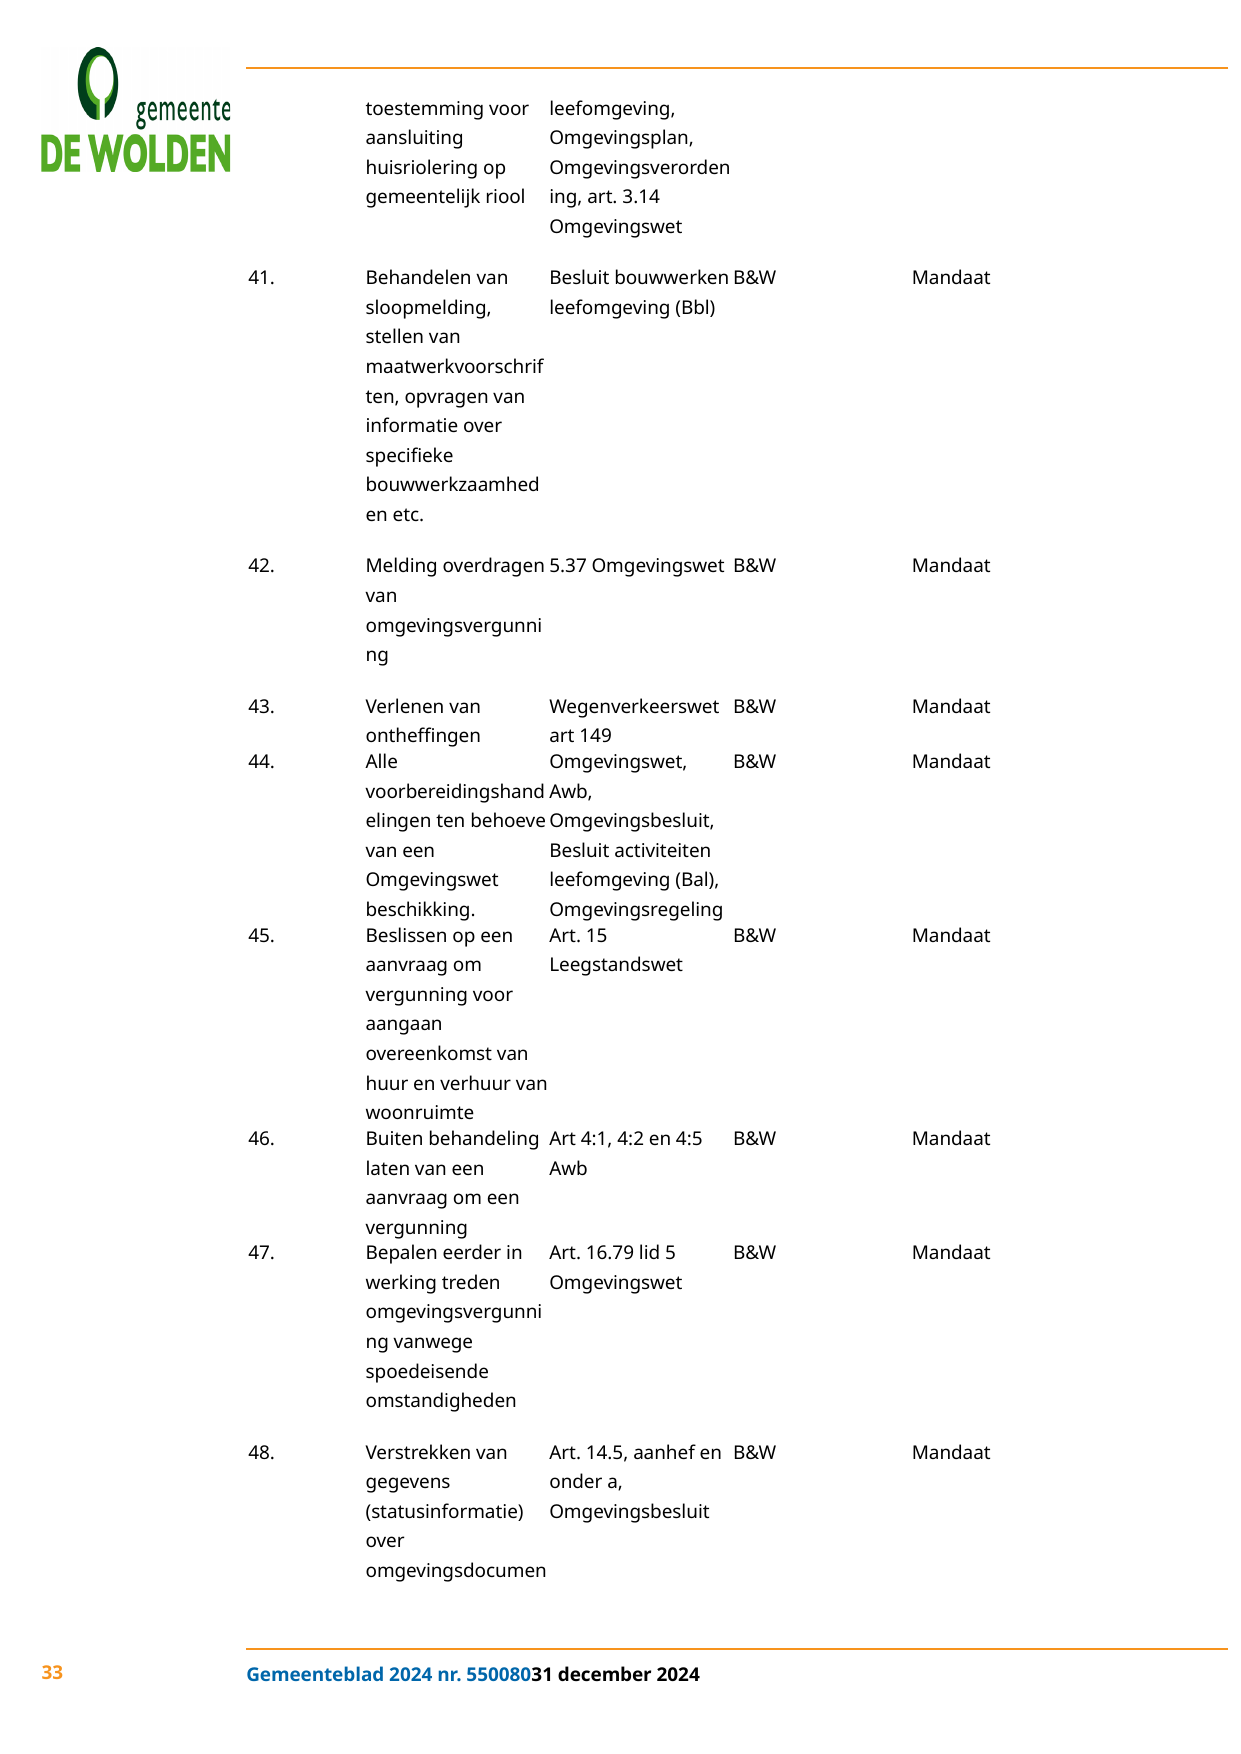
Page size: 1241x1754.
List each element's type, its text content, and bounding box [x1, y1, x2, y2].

table_cell [733, 667, 912, 693]
table_cell [248, 667, 365, 693]
table_cell [365, 527, 549, 553]
table_cell [1034, 1413, 1152, 1439]
table_cell 46. [248, 1125, 365, 1239]
table_cell [1034, 667, 1152, 693]
table_cell 44. [248, 748, 365, 922]
table_cell Mandaat [912, 265, 1034, 527]
table_cell [912, 1413, 1034, 1439]
table_cell B&W [733, 693, 912, 748]
table_cell [1034, 265, 1152, 527]
table_cell 43. [248, 693, 365, 748]
table_cell [912, 95, 1034, 239]
table_cell [549, 1413, 733, 1439]
table_cell Mandaat [912, 693, 1034, 748]
table_cell [248, 527, 365, 553]
table_cell leefomgeving, Omgevingsplan, Omgevingsverordening, art. 3.14 Omgevingswet [549, 95, 733, 239]
table_cell [912, 527, 1034, 553]
table_cell [365, 239, 549, 264]
table_cell [1034, 95, 1152, 239]
table_cell B&W [733, 553, 912, 667]
table_cell Wegenverkeerswet art 149 [549, 693, 733, 748]
table_cell [248, 1413, 365, 1439]
table_cell [365, 1413, 549, 1439]
table_cell [912, 239, 1034, 264]
table_cell [1034, 1125, 1152, 1239]
table_cell Melding overdragen van omgevingsvergunning [365, 553, 549, 667]
table_cell B&W [733, 265, 912, 527]
table_cell [733, 95, 912, 239]
table_cell [1034, 527, 1152, 553]
table_cell 41. [248, 265, 365, 527]
table_cell [1034, 1439, 1152, 1583]
table_cell 5.37 Omgevingswet [549, 553, 733, 667]
table_cell Mandaat [912, 922, 1034, 1125]
table_cell Mandaat [912, 1439, 1034, 1583]
table_cell [1034, 1240, 1152, 1413]
table_cell [365, 667, 549, 693]
table_cell 42. [248, 553, 365, 667]
table_cell Mandaat [912, 553, 1034, 667]
picture [41, 47, 231, 172]
table_cell [549, 667, 733, 693]
table_cell 48. [248, 1439, 365, 1583]
table_cell Omgevingswet, Awb, Omgevingsbesluit, Besluit activiteiten leefomgeving (Bal), Omgevingsregeling [549, 748, 733, 922]
table_cell Verlenen van ontheffingen [365, 693, 549, 748]
table_cell Art. 16.79 lid 5 Omgevingswet [549, 1240, 733, 1413]
table_cell B&W [733, 1125, 912, 1239]
table_cell [549, 527, 733, 553]
table_cell B&W [733, 1439, 912, 1583]
table_cell [1034, 922, 1152, 1125]
table_cell Art. 15 Leegstandswet [549, 922, 733, 1125]
table_cell Verstrekken van gegevens (statusinformatie) over omgevingsdocumen [365, 1439, 549, 1583]
table_cell Buiten behandeling laten van een aanvraag om een vergunning [365, 1125, 549, 1239]
table_cell Behandelen van sloopmelding, stellen van maatwerkvoorschriften, opvragen van informatie over specifieke bouwwerkzaamheden etc. [365, 265, 549, 527]
table_cell toestemming voor aansluiting huisriolering op gemeentelijk riool [365, 95, 549, 239]
table_cell Alle voorbereidingshandelingen ten behoeve van een Omgevingswet beschikking. [365, 748, 549, 922]
table_cell [733, 1413, 912, 1439]
table_cell Mandaat [912, 748, 1034, 922]
table_cell B&W [733, 748, 912, 922]
table_cell B&W [733, 922, 912, 1125]
table_cell B&W [733, 1240, 912, 1413]
table_cell [912, 667, 1034, 693]
table_cell [549, 239, 733, 264]
table_cell Art 4:1, 4:2 en 4:5 Awb [549, 1125, 733, 1239]
table_cell [733, 239, 912, 264]
table_cell Mandaat [912, 1240, 1034, 1413]
table_cell [1034, 553, 1152, 667]
table_cell [1034, 239, 1152, 264]
table_cell Beslissen op een aanvraag om vergunning voor aangaan overeenkomst van huur en verhuur van woonruimte [365, 922, 549, 1125]
table_cell [1034, 693, 1152, 748]
table_cell [248, 95, 365, 239]
table_cell Mandaat [912, 1125, 1034, 1239]
table_cell [733, 527, 912, 553]
table_cell 47. [248, 1240, 365, 1413]
table_cell 45. [248, 922, 365, 1125]
table_cell [1034, 748, 1152, 922]
table_cell Besluit bouwwerken leefomgeving (Bbl) [549, 265, 733, 527]
table_cell Art. 14.5, aanhef en onder a, Omgevingsbesluit [549, 1439, 733, 1583]
table_cell Bepalen eerder in werking treden omgevingsvergunning vanwege spoedeisende omstandigheden [365, 1240, 549, 1413]
table_cell [248, 239, 365, 264]
